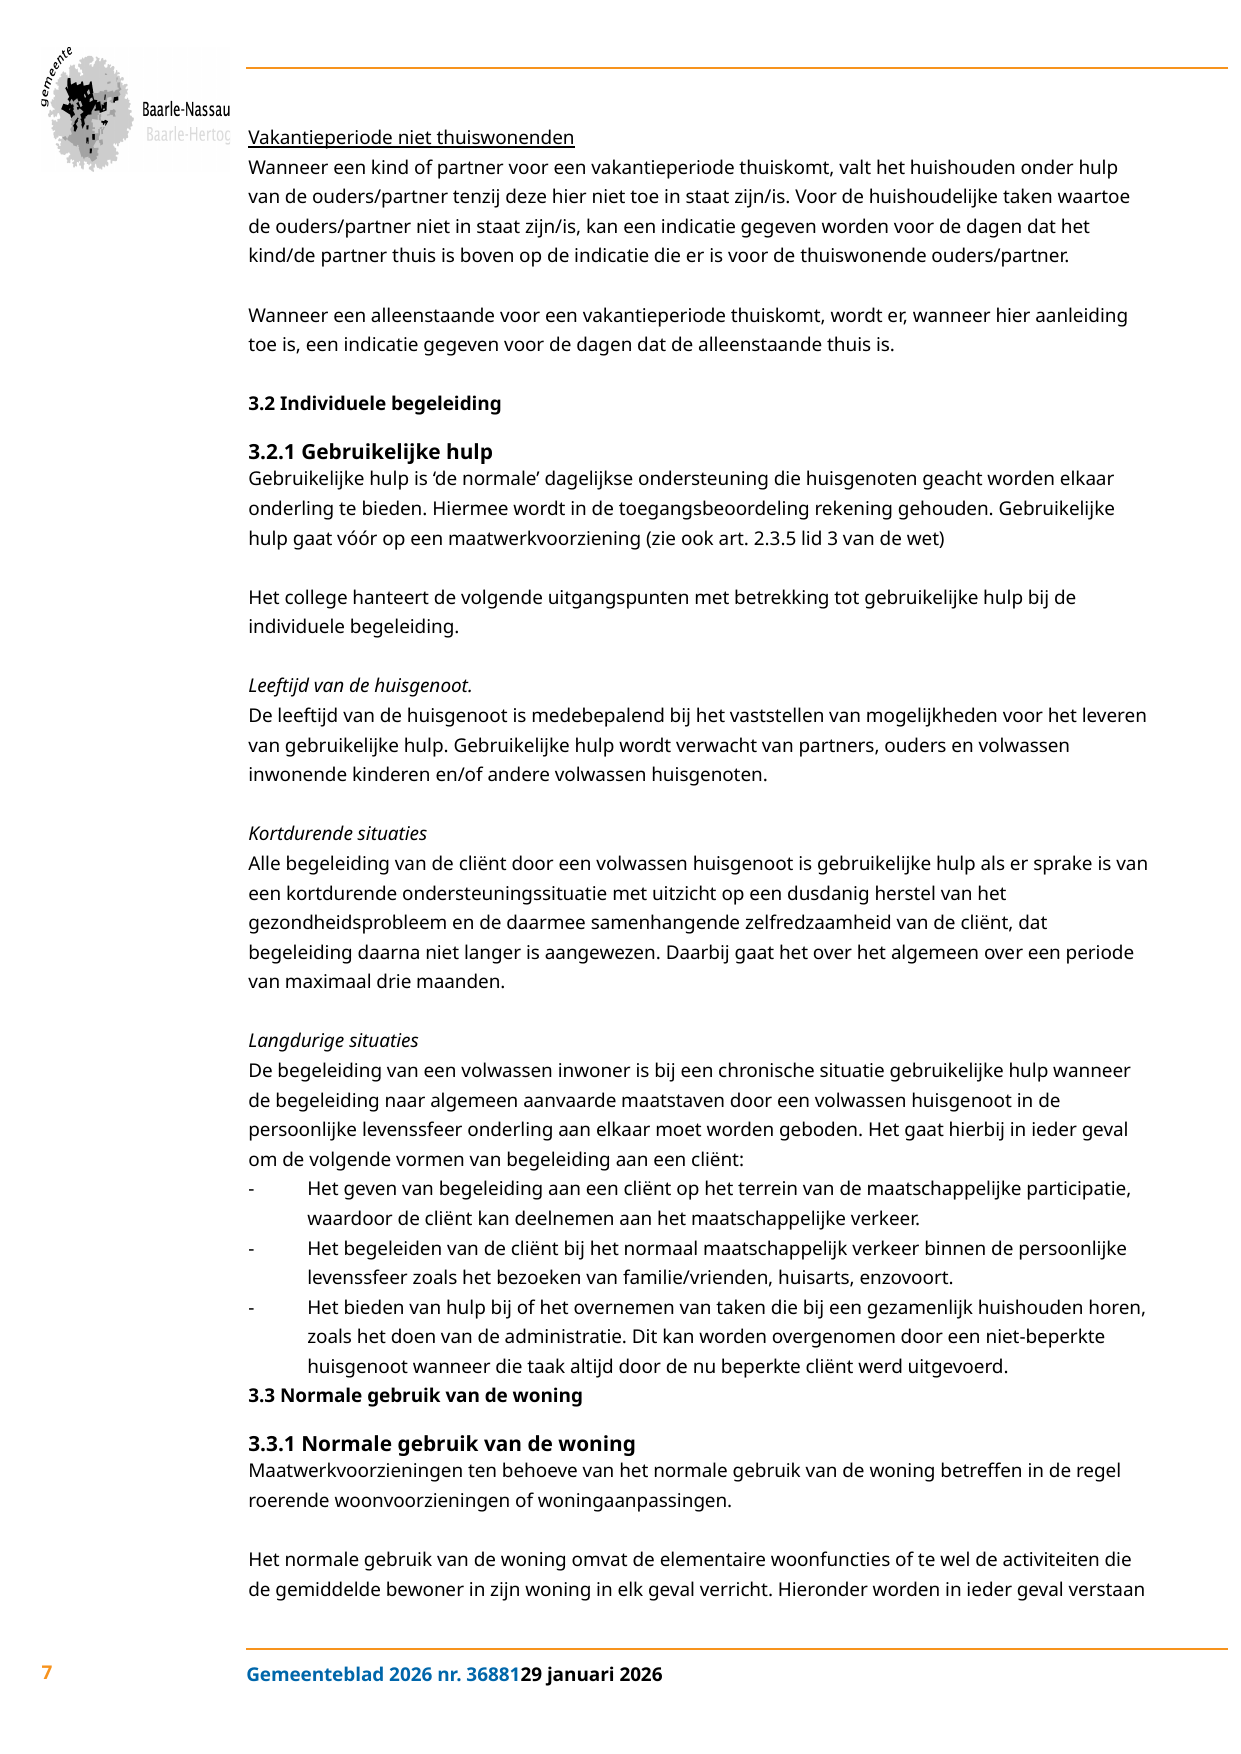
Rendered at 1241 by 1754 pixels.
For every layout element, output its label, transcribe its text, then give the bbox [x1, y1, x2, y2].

text Het college hanteert de volgende uitgangspunten met betrekking tot gebruikelijke hulp bij de individuele begeleiding. [248, 584, 1152, 639]
list Het bieden van hulp bij of het overnemen van taken die bij een gezamenlijk huishouden horen, zoals het doen van de administratie. Dit kan worden overgenomen door een niet-beperkte huisgenoot wanneer die taak altijd door de nu beperkte cliënt werd uitgevoerd. [248, 1294, 1152, 1379]
picture [41, 47, 231, 172]
text Gebruikelijke hulp is ‘de normale’ dagelijkse ondersteuning die huisgenoten geacht worden elkaar onderling te bieden. Hiermee wordt in de toegangsbeoordeling rekening gehouden. Gebruikelijke hulp gaat vóór op een maatwerkvoorziening (zie ook art. 2.3.5 lid 3 van de wet) [248, 466, 1152, 551]
text 3.2 Individuele begeleiding [248, 391, 1152, 416]
text Wanneer een kind of partner voor een vakantieperiode thuiskomt, valt het huishouden onder hulp van de ouders/partner tenzij deze hier niet toe in staat zijn/is. Voor de huishoudelijke taken waartoe de ouders/partner niet in staat zijn/is, kan een indicatie gegeven worden voor de dagen dat het kind/de partner thuis is boven op de indicatie die er is voor de thuiswonende ouders/partner. [248, 154, 1152, 268]
text 3.2.1 Gebruikelijke hulp [248, 437, 1152, 466]
text Langdurige situaties [248, 1028, 1152, 1053]
text 3.3.1 Normale gebruik van de woning [248, 1429, 1152, 1458]
text Kortdurende situaties [248, 821, 1152, 846]
list Het begeleiden van de cliënt bij het normaal maatschappelijk verkeer binnen de persoonlijke levenssfeer zoals het bezoeken van familie/vrienden, huisarts, enzovoort. [248, 1235, 1152, 1290]
text Alle begeleiding van de cliënt door een volwassen huisgenoot is gebruikelijke hulp als er sprake is van een kortdurende ondersteuningssituatie met uitzicht op een dusdanig herstel van het gezondheidsprobleem en de daarmee samenhangende zelfredzaamheid van de cliënt, dat begeleiding daarna niet langer is aangewezen. Daarbij gaat het over het algemeen over een periode van maximaal drie maanden. [248, 850, 1152, 994]
text 3.3 Normale gebruik van de woning [248, 1383, 1152, 1408]
text De begeleiding van een volwassen inwoner is bij een chronische situatie gebruikelijke hulp wanneer de begeleiding naar algemeen aanvaarde maatstaven door een volwassen huisgenoot in de persoonlijke levenssfeer onderling aan elkaar moet worden geboden. Het gaat hierbij in ieder geval om de volgende vormen van begeleiding aan een cliënt: [248, 1057, 1152, 1172]
text Het normale gebruik van de woning omvat de elementaire woonfuncties of te wel de activiteiten die de gemiddelde bewoner in zijn woning in elk geval verricht. Hieronder worden in ieder geval verstaan [248, 1546, 1152, 1602]
text Leeftijd van de huisgenoot. [248, 673, 1152, 698]
text Vakantieperiode niet thuiswonenden [248, 124, 1152, 150]
text Wanneer een alleenstaande voor een vakantieperiode thuiskomt, wordt er, wanneer hier aanleiding toe is, een indicatie gegeven voor de dagen dat de alleenstaande thuis is. [248, 302, 1152, 357]
list Het geven van begeleiding aan een cliënt op het terrein van de maatschappelijke participatie, waardoor de cliënt kan deelnemen aan het maatschappelijke verkeer. [248, 1176, 1152, 1231]
text De leeftijd van de huisgenoot is medebepalend bij het vaststellen van mogelijkheden voor het leveren van gebruikelijke hulp. Gebruikelijke hulp wordt verwacht van partners, ouders en volwassen inwonende kinderen en/of andere volwassen huisgenoten. [248, 702, 1152, 787]
text Maatwerkvoorzieningen ten behoeve van het normale gebruik van de woning betreffen in de regel roerende woonvoorzieningen of woningaanpassingen. [248, 1458, 1152, 1513]
